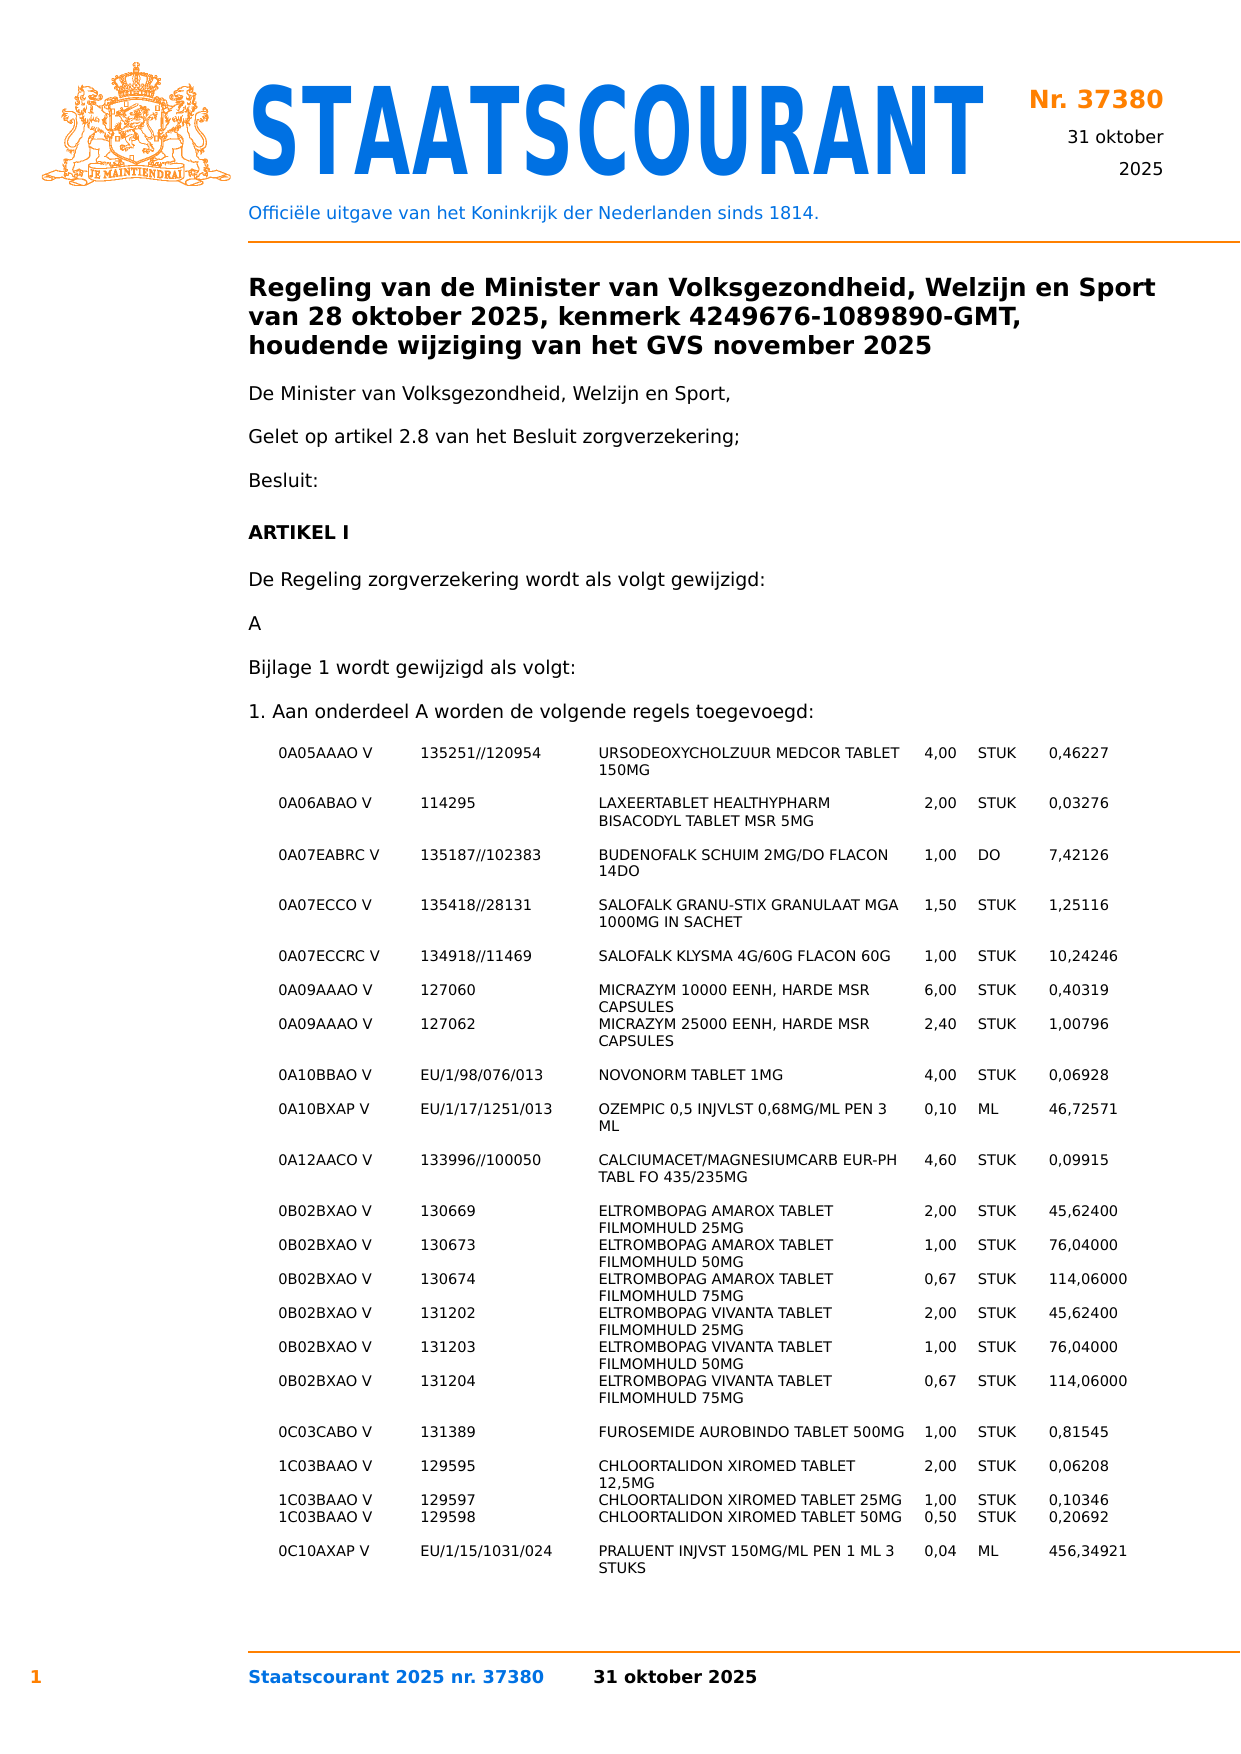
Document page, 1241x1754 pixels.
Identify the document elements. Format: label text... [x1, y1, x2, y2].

table_cell ELTROMBOPAG VIVANTA TABLET FILMOMHULD 50MG [592, 1339, 918, 1373]
table_cell 130674 [414, 1271, 592, 1305]
table_cell 0,04 [918, 1543, 972, 1576]
table_cell 1,00796 [1043, 1016, 1163, 1050]
table_cell [278, 1135, 1163, 1152]
table_cell FUROSEMIDE AUROBINDO TABLET 500MG [592, 1424, 918, 1441]
table_cell 0B02BXAO V [278, 1237, 414, 1271]
table_cell 0,81545 [1043, 1424, 1163, 1441]
table_cell 4,60 [918, 1152, 972, 1186]
table_cell 0A07ECCRC V [278, 948, 414, 965]
table_cell CALCIUMACET/MAGNESIUMCARB EUR-PH TABL FO 435/235MG [592, 1152, 918, 1186]
table_cell 0A09AAAO V [278, 982, 414, 1016]
table_cell [278, 779, 1163, 795]
table_cell SALOFALK GRANU-STIX GRANULAAT MGA 1000MG IN SACHET [592, 897, 918, 931]
table_cell 31 oktober [998, 121, 1240, 153]
table_cell CHLOORTALIDON XIROMED TABLET 12,5MG [592, 1458, 918, 1492]
table_cell 1,00 [918, 1424, 972, 1441]
table_cell 0,10346 [1043, 1492, 1163, 1508]
table_header 4,00 [918, 745, 972, 778]
table_cell 127062 [414, 1016, 592, 1050]
table_cell 0C03CABO V [278, 1424, 414, 1441]
table_header STUK [972, 745, 1043, 778]
table_cell 129597 [414, 1492, 592, 1508]
table_cell 46,72571 [1043, 1101, 1163, 1135]
table_cell 76,04000 [1043, 1339, 1163, 1373]
table_cell 114295 [414, 795, 592, 829]
table_cell STUK [972, 1237, 1043, 1271]
table_cell 1,00 [918, 846, 972, 880]
table_header Nr. 37380 [998, 62, 1240, 121]
table_cell 2,00 [918, 1458, 972, 1492]
table_cell 0B02BXAO V [278, 1339, 414, 1373]
table_cell STUK [972, 897, 1043, 931]
text De Regeling zorgverzekering wordt als volgt gewijzigd: [248, 569, 1163, 591]
table_cell 129598 [414, 1509, 592, 1526]
table_cell 0A09AAAO V [278, 1016, 414, 1050]
table_cell 0,20692 [1043, 1509, 1163, 1526]
table_cell ML [972, 1543, 1043, 1576]
text Bijlage 1 wordt gewijzigd als volgt: [248, 657, 1163, 679]
table_cell 2,00 [918, 795, 972, 829]
subtitle ARTIKEL I [248, 522, 1163, 544]
table_cell 1C03BAAO V [278, 1509, 414, 1526]
table_cell [278, 1084, 1163, 1101]
table_header STAATSCOURANT [248, 62, 998, 203]
table_cell 10,24246 [1043, 948, 1163, 965]
table_cell 114,06000 [1043, 1373, 1163, 1407]
table_cell STUK [972, 1339, 1043, 1373]
table_cell 1,25116 [1043, 897, 1163, 931]
table_cell STUK [972, 1271, 1043, 1305]
table_cell PRALUENT INJVST 150MG/ML PEN 1 ML 3 STUKS [592, 1543, 918, 1576]
table_cell [278, 1186, 1163, 1203]
table_cell [278, 829, 1163, 846]
table_cell STUK [972, 1016, 1043, 1050]
table_cell EU/1/98/076/013 [414, 1067, 592, 1084]
table_cell 7,42126 [1043, 846, 1163, 880]
table_cell 2025 [998, 153, 1240, 203]
table_cell STUK [972, 1373, 1043, 1407]
table_cell 45,62400 [1043, 1305, 1163, 1339]
table_cell [278, 1441, 1163, 1458]
picture [41, 62, 231, 186]
table_cell 6,00 [918, 982, 972, 1016]
table_cell STUK [972, 1492, 1043, 1508]
table_cell 1,00 [918, 1492, 972, 1508]
table_cell [278, 1407, 1163, 1424]
table_cell 0B02BXAO V [278, 1305, 414, 1339]
table_cell STUK [972, 1509, 1043, 1526]
table_cell 131203 [414, 1339, 592, 1373]
table_cell STUK [972, 1067, 1043, 1084]
table_cell [278, 880, 1163, 897]
table_cell LAXEERTABLET HEALTHYPHARM BISACODYL TABLET MSR 5MG [592, 795, 918, 829]
table_cell 0,67 [918, 1373, 972, 1407]
table_cell 76,04000 [1043, 1237, 1163, 1271]
table_cell STUK [972, 795, 1043, 829]
table_cell DO [972, 846, 1043, 880]
table_cell 130669 [414, 1203, 592, 1237]
table_cell 1,00 [918, 1237, 972, 1271]
table_cell 131202 [414, 1305, 592, 1339]
table_cell 131204 [414, 1373, 592, 1407]
table_cell ELTROMBOPAG AMAROX TABLET FILMOMHULD 75MG [592, 1271, 918, 1305]
table_cell 2,40 [918, 1016, 972, 1050]
text A [248, 613, 1163, 635]
table_cell ELTROMBOPAG AMAROX TABLET FILMOMHULD 25MG [592, 1203, 918, 1237]
table_cell SALOFALK KLYSMA 4G/60G FLACON 60G [592, 948, 918, 965]
table_cell 0A07EABRC V [278, 846, 414, 880]
table_cell STUK [972, 1424, 1043, 1441]
table_cell 130673 [414, 1237, 592, 1271]
table_cell [278, 1576, 1163, 1593]
table_cell 0A06ABAO V [278, 795, 414, 829]
table_cell MICRAZYM 10000 EENH, HARDE MSR CAPSULES [592, 982, 918, 1016]
table_cell 2,00 [918, 1203, 972, 1237]
table_cell 0,09915 [1043, 1152, 1163, 1186]
table_cell 0B02BXAO V [278, 1373, 414, 1407]
table_cell 2,00 [918, 1305, 972, 1339]
table_cell 1,00 [918, 1339, 972, 1373]
table_cell 1,50 [918, 897, 972, 931]
table_cell ELTROMBOPAG VIVANTA TABLET FILMOMHULD 25MG [592, 1305, 918, 1339]
table_header 0A05AAAO V [278, 745, 414, 778]
table_cell BUDENOFALK SCHUIM 2MG/DO FLACON 14DO [592, 846, 918, 880]
table_cell 135418//28131 [414, 897, 592, 931]
table_cell 0C10AXAP V [278, 1543, 414, 1576]
table_cell [278, 1050, 1163, 1067]
table_cell 114,06000 [1043, 1271, 1163, 1305]
table_cell [278, 931, 1163, 948]
table_cell STUK [972, 948, 1043, 965]
table_cell NOVONORM TABLET 1MG [592, 1067, 918, 1084]
table_cell EU/1/15/1031/024 [414, 1543, 592, 1576]
table_cell 0,50 [918, 1509, 972, 1526]
table_cell 135187//102383 [414, 846, 592, 880]
table_cell STUK [972, 1458, 1043, 1492]
text Besluit: [248, 470, 1163, 492]
table_cell 0A07ECCO V [278, 897, 414, 931]
table_cell MICRAZYM 25000 EENH, HARDE MSR CAPSULES [592, 1016, 918, 1050]
table_cell 1C03BAAO V [278, 1458, 414, 1492]
table_cell 4,00 [918, 1067, 972, 1084]
table_cell ML [972, 1101, 1043, 1135]
table_cell 129595 [414, 1458, 592, 1492]
table_cell 45,62400 [1043, 1203, 1163, 1237]
table_cell 0,03276 [1043, 795, 1163, 829]
table_cell ELTROMBOPAG VIVANTA TABLET FILMOMHULD 75MG [592, 1373, 918, 1407]
table_cell 134918//11469 [414, 948, 592, 965]
table_cell 0,67 [918, 1271, 972, 1305]
table_cell CHLOORTALIDON XIROMED TABLET 25MG [592, 1492, 918, 1508]
table_cell 0A10BBAO V [278, 1067, 414, 1084]
table_cell STUK [972, 1305, 1043, 1339]
table_cell OZEMPIC 0,5 INJVLST 0,68MG/ML PEN 3 ML [592, 1101, 918, 1135]
table_cell 1C03BAAO V [278, 1492, 414, 1508]
table_cell 0,06208 [1043, 1458, 1163, 1492]
table_cell 0,10 [918, 1101, 972, 1135]
subtitle Regeling van de Minister van Volksgezondheid, Welzijn en Sport van 28 oktober 2025, kenmerk 4249676-1089890-GMT, houdende wijziging van het GVS november 2025 [248, 273, 1163, 361]
table_cell STUK [972, 1203, 1043, 1237]
table_cell STUK [972, 1152, 1043, 1186]
table_cell 0,40319 [1043, 982, 1163, 1016]
table_cell [278, 1526, 1163, 1542]
table_cell 1,00 [918, 948, 972, 965]
table_header [25, 62, 248, 241]
table_cell 133996//100050 [414, 1152, 592, 1186]
table_cell 131389 [414, 1424, 592, 1441]
table_header URSODEOXYCHOLZUUR MEDCOR TABLET 150MG [592, 745, 918, 778]
table_cell Officiële uitgave van het Koninkrijk der Nederlanden sinds 1814. [248, 203, 1240, 241]
table_cell 0A12AACO V [278, 1152, 414, 1186]
table_cell CHLOORTALIDON XIROMED TABLET 50MG [592, 1509, 918, 1526]
text 1. Aan onderdeel A worden de volgende regels toegevoegd: [248, 701, 1163, 723]
text Gelet op artikel 2.8 van het Besluit zorgverzekering; [248, 426, 1163, 448]
table_cell EU/1/17/1251/013 [414, 1101, 592, 1135]
table_cell 0B02BXAO V [278, 1271, 414, 1305]
table_cell 127060 [414, 982, 592, 1016]
table_cell 456,34921 [1043, 1543, 1163, 1576]
table_cell 0B02BXAO V [278, 1203, 414, 1237]
table_header 135251//120954 [414, 745, 592, 778]
table_cell [278, 965, 1163, 982]
table_cell 0A10BXAP V [278, 1101, 414, 1135]
table_header 0,46227 [1043, 745, 1163, 778]
text De Minister van Volksgezondheid, Welzijn en Sport, [248, 382, 1163, 404]
table_cell 0,06928 [1043, 1067, 1163, 1084]
table_cell STUK [972, 982, 1043, 1016]
table_cell ELTROMBOPAG AMAROX TABLET FILMOMHULD 50MG [592, 1237, 918, 1271]
